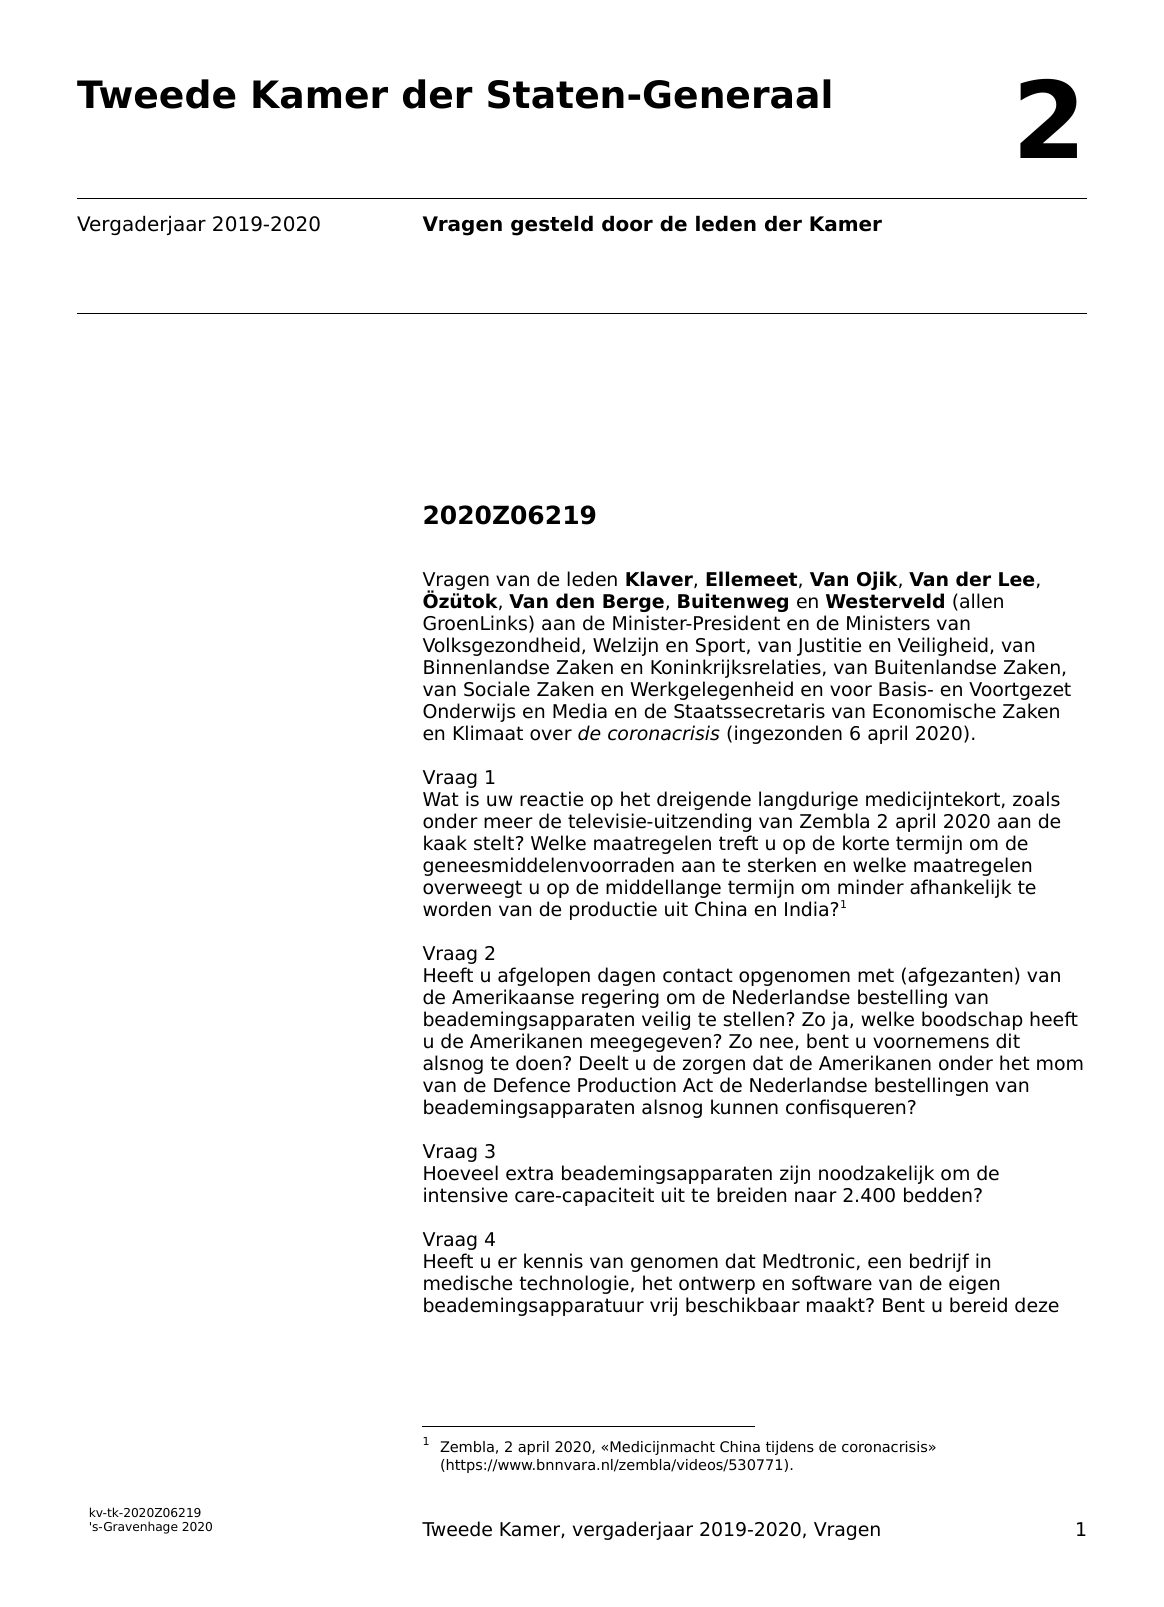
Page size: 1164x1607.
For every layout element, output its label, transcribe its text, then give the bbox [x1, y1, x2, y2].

text 's-Gravenhage 2020 [88, 1520, 323, 1534]
text Heeft u er kennis van genomen dat Medtronic, een bedrijf in medische technologie, het ontwerp en software van de eigen beademingsapparatuur vrij beschikbaar maakt? Bent u bereid deze [422, 1251, 1087, 1317]
text 2020Z06219 [422, 501, 1087, 531]
table_header 2 [886, 59, 1087, 198]
table_cell Vragen gesteld door de leden der Kamer [422, 199, 1087, 313]
text Vraag 3 [422, 1141, 1087, 1163]
table_cell Vergaderjaar 2019-2020 [77, 199, 422, 313]
text Heeft u afgelopen dagen contact opgenomen met (afgezanten) van de Amerikaanse regering om de Nederlandse bestelling van beademingsapparaten veilig te stellen? Zo ja, welke boodschap heeft u de Amerikanen meegegeven? Zo nee, bent u voornemens dit alsnog te doen? Deelt u de zorgen dat de Amerikanen onder het mom van de Defence Production Act de Nederlandse bestellingen van beademingsapparaten alsnog kunnen confisqueren? [422, 965, 1087, 1119]
text Hoeveel extra beademingsapparaten zijn noodzakelijk om de intensive care-capaciteit uit te breiden naar 2.400 bedden? [422, 1163, 1087, 1207]
text Wat is uw reactie op het dreigende langdurige medicijntekort, zoals onder meer de televisie-uitzending van Zembla 2 april 2020 aan de kaak stelt? Welke maatregelen treft u op de korte termijn om de geneesmiddelenvoorraden aan te sterken en welke maatregelen overweegt u op de middellange termijn om minder afhankelijk te worden van de productie uit China en India? [422, 789, 1087, 921]
table_header Tweede Kamer der Staten-Generaal [77, 59, 886, 198]
text kv-tk-2020Z06219 [88, 1506, 323, 1520]
text Vragen van de leden Klaver, Ellemeet, Van Ojik, Van der Lee, Özütok, Van den Berge, Buitenweg en Westerveld (allen GroenLinks) aan de Minister-President en de Ministers van Volksgezondheid, Welzijn en Sport, van Justitie en Veiligheid, van Binnenlandse Zaken en Koninkrijksrelaties, van Buitenlandse Zaken, van Sociale Zaken en Werkgelegenheid en voor Basis- en Voortgezet Onderwijs en Media en de Staatssecretaris van Economische Zaken en Klimaat over de coronacrisis (ingezonden 6 april 2020). [422, 569, 1087, 744]
text Zembla, 2 april 2020, «Medicijnmacht China tijdens de coronacrisis» (https://www.bnnvara.nl/zembla/videos/530771). [422, 1435, 1087, 1474]
text Vraag 1 [422, 767, 1087, 789]
text Vraag 2 [422, 943, 1087, 965]
text Vraag 4 [422, 1229, 1087, 1251]
